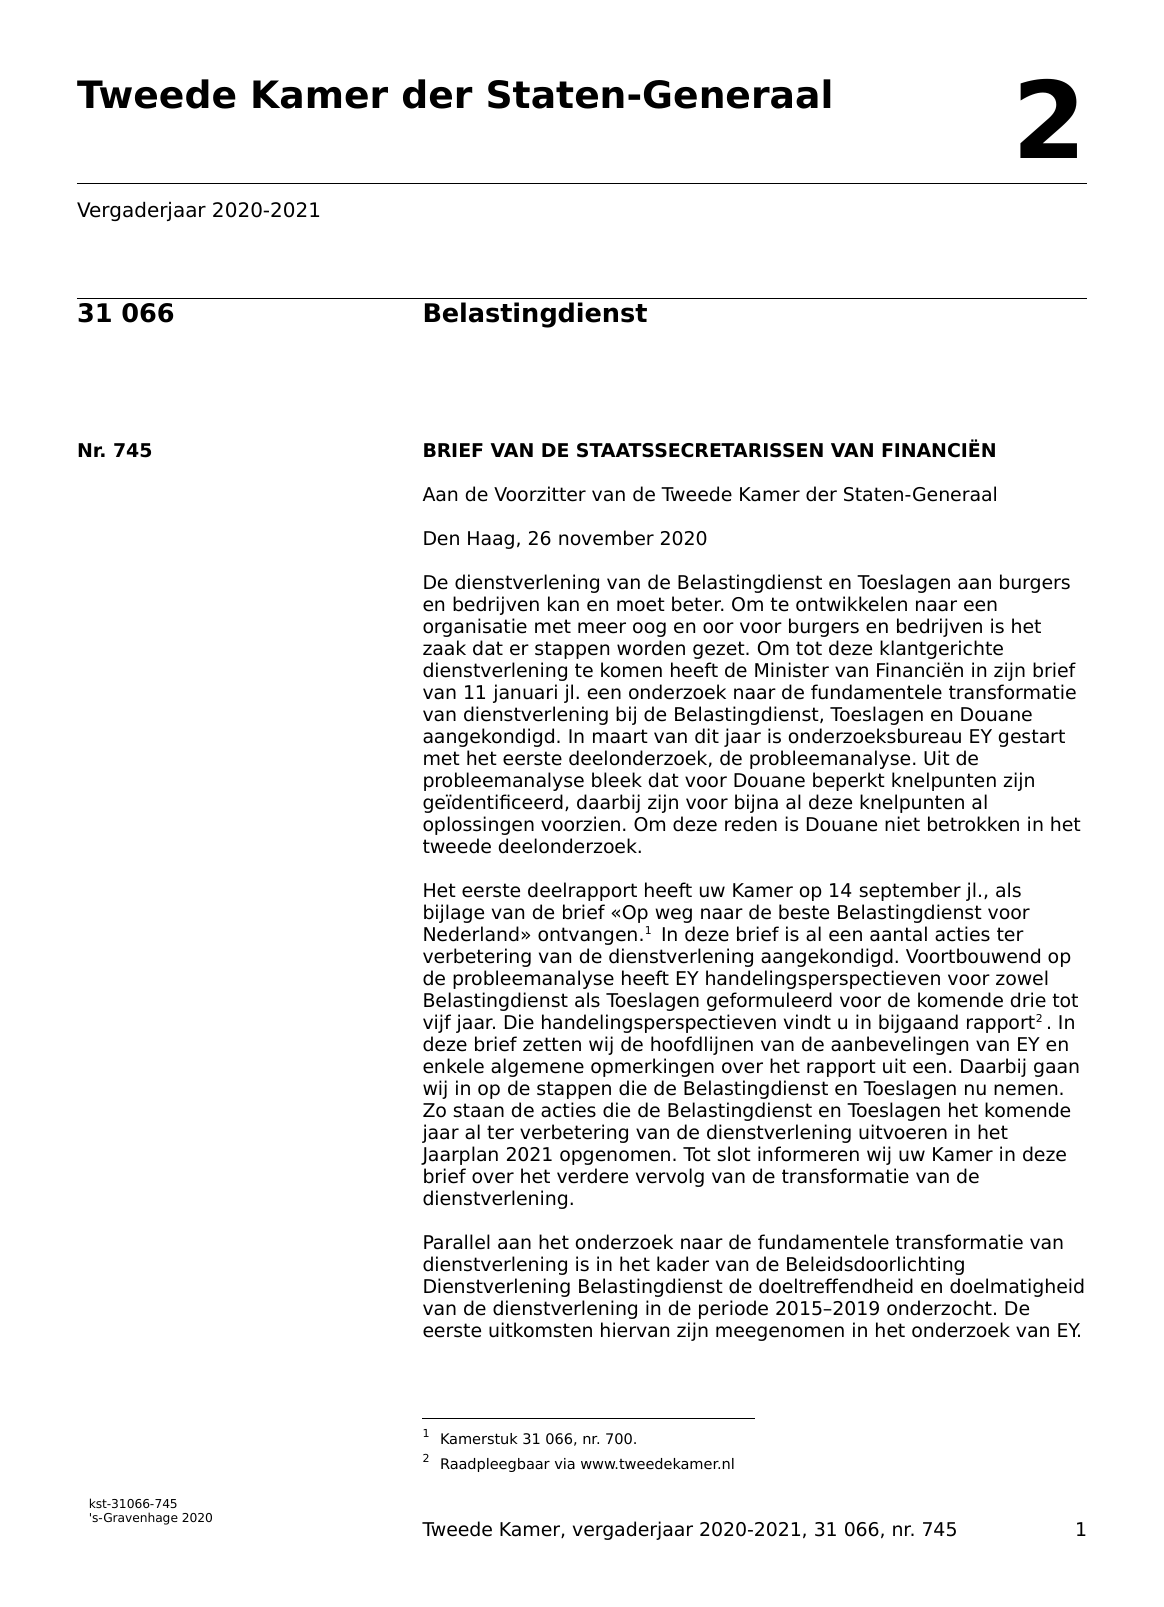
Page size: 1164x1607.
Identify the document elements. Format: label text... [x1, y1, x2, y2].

text kst-31066-745 [88, 1497, 323, 1511]
table_header 2 [886, 59, 1087, 183]
text Raadpleegbaar via www.tweedekamer.nl [422, 1452, 1087, 1474]
table_cell Vergaderjaar 2020-2021 [77, 184, 1087, 298]
text Parallel aan het onderzoek naar de fundamentele transformatie van dienstverlening is in het kader van de Beleidsdoorlichting Dienstverlening Belastingdienst de doeltreffendheid en doelmatigheid van de dienstverlening in de periode 2015–2019 onderzocht. De eerste uitkomsten hiervan zijn meegenomen in het onderzoek van EY. [422, 1232, 1087, 1342]
subtitle Nr. 745 BRIEF VAN DE STAATSSECRETARISSEN VAN FINANCIËN [77, 440, 1087, 462]
table_header Tweede Kamer der Staten-Generaal [77, 59, 886, 183]
text Den Haag, 26 november 2020 [422, 528, 1087, 550]
text De dienstverlening van de Belastingdienst en Toeslagen aan burgers en bedrijven kan en moet beter. Om te ontwikkelen naar een organisatie met meer oog en oor voor burgers en bedrijven is het zaak dat er stappen worden gezet. Om tot deze klantgerichte dienstverlening te komen heeft de Minister van Financiën in zijn brief van 11 januari jl. een onderzoek naar de fundamentele transformatie van dienstverlening bij de Belastingdienst, Toeslagen en Douane aangekondigd. In maart van dit jaar is onderzoeksbureau EY gestart met het eerste deelonderzoek, de probleemanalyse. Uit de probleemanalyse bleek dat voor Douane beperkt knelpunten zijn geïdentificeerd, daarbij zijn voor bijna al deze knelpunten al oplossingen voorzien. Om deze reden is Douane niet betrokken in het tweede deelonderzoek. [422, 572, 1087, 858]
text 's-Gravenhage 2020 [88, 1511, 323, 1525]
text Kamerstuk 31 066, nr. 700. [422, 1427, 1087, 1449]
text Het eerste deelrapport heeft uw Kamer op 14 september jl., als bijlage van de brief «Op weg naar de beste Belastingdienst voor Nederland» ontvangen. In deze brief is al een aantal acties ter verbetering van de dienstverlening aangekondigd. Voortbouwend op de probleemanalyse heeft EY handelingsperspectieven voor zowel Belastingdienst als Toeslagen geformuleerd voor de komende drie tot vijf jaar. Die handelingsperspectieven vindt u in bijgaand rapport. In deze brief zetten wij de hoofdlijnen van de aanbevelingen van EY en enkele algemene opmerkingen over het rapport uit een. Daarbij gaan wij in op de stappen die de Belastingdienst en Toeslagen nu nemen. Zo staan de acties die de Belastingdienst en Toeslagen het komende jaar al ter verbetering van de dienstverlening uitvoeren in het Jaarplan 2021 opgenomen. Tot slot informeren wij uw Kamer in deze brief over het verdere vervolg van de transformatie van de dienstverlening. [422, 880, 1087, 1210]
subtitle 31 066 Belastingdienst [77, 299, 1087, 329]
text Aan de Voorzitter van de Tweede Kamer der Staten-Generaal [422, 484, 1087, 506]
